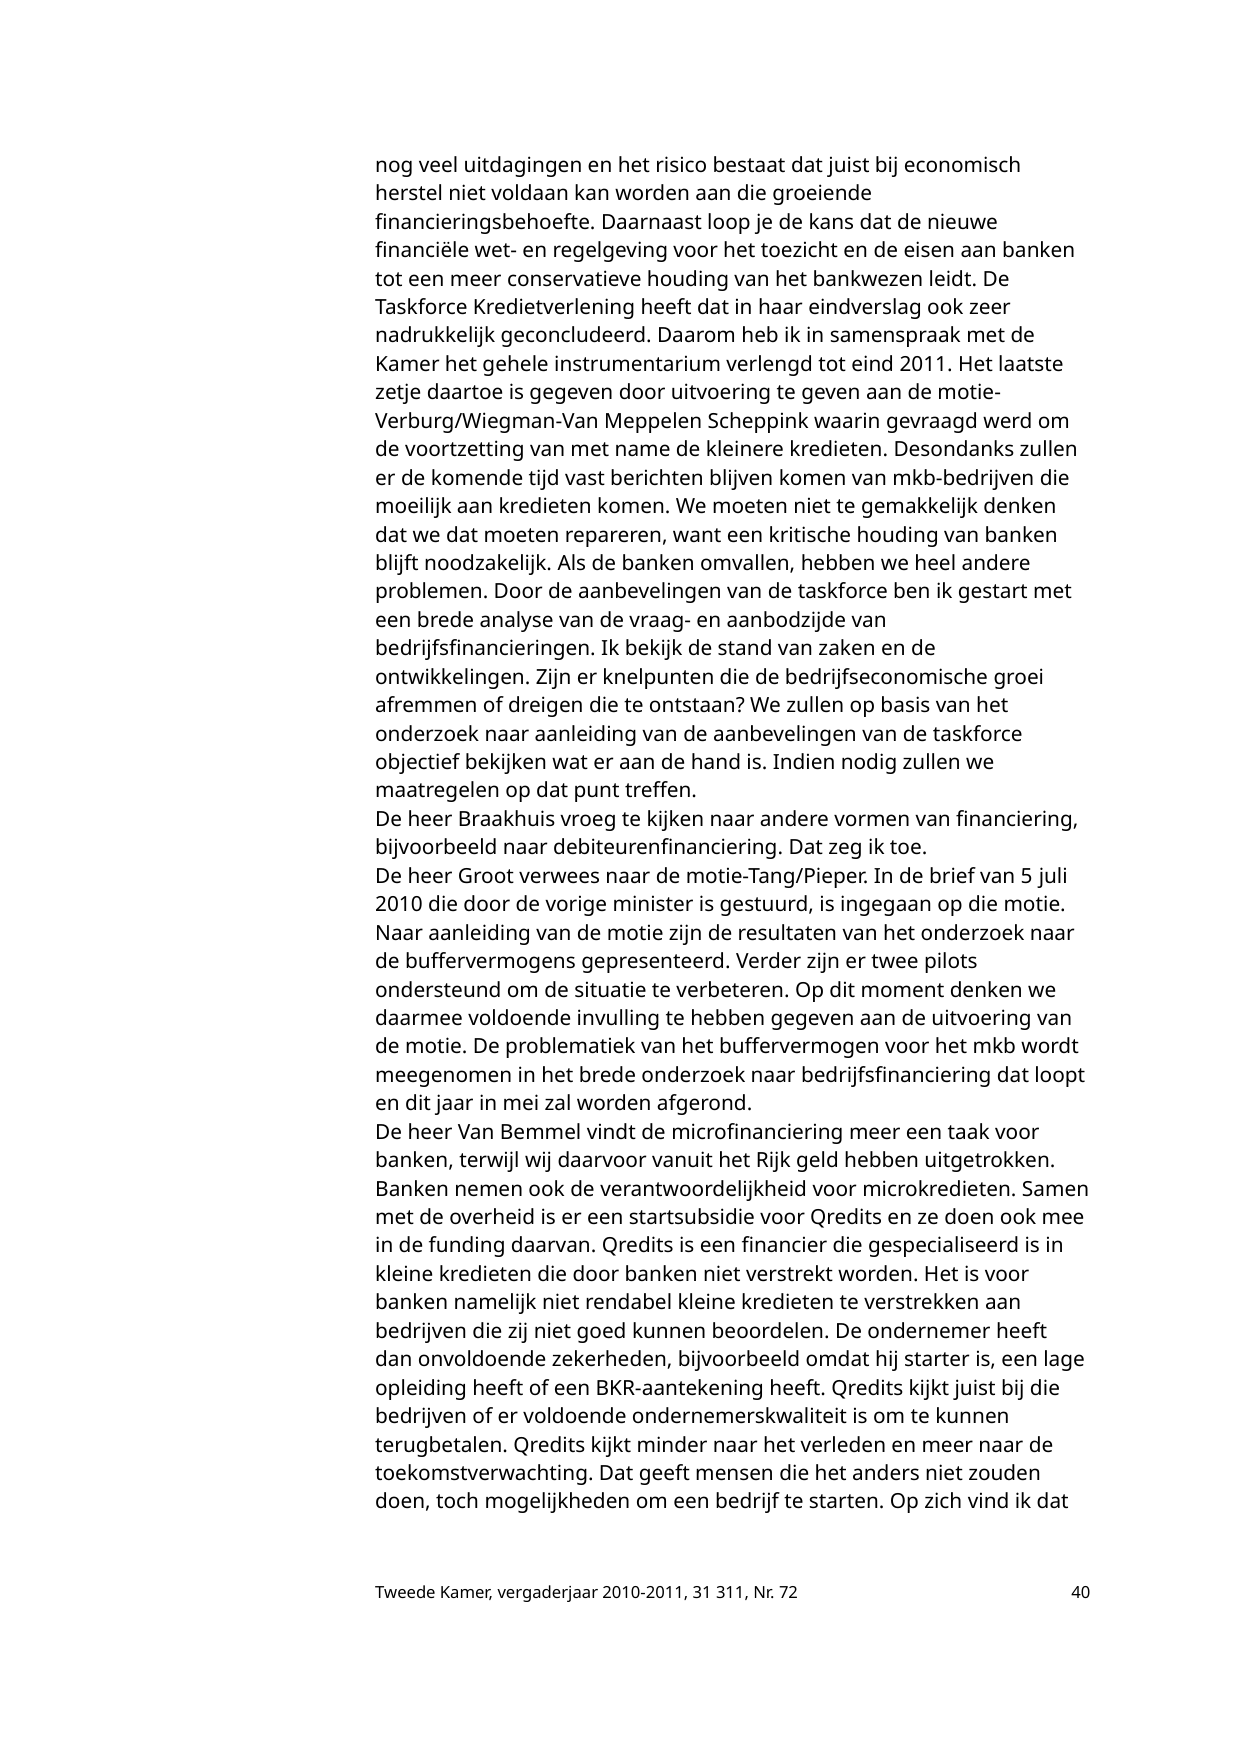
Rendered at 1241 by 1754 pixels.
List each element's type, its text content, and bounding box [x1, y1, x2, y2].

text nog veel uitdagingen en het risico bestaat dat juist bij economisch herstel niet voldaan kan worden aan die groeiende financieringsbehoefte. Daarnaast loop je de kans dat de nieuwe financiële wet- en regelgeving voor het toezicht en de eisen aan banken tot een meer conservatieve houding van het bankwezen leidt. De Taskforce Kredietverlening heeft dat in haar eindverslag ook zeer nadrukkelijk geconcludeerd. Daarom heb ik in samenspraak met de Kamer het gehele instrumentarium verlengd tot eind 2011. Het laatste zetje daartoe is gegeven door uitvoering te geven aan de motie-Verburg/Wiegman-Van Meppelen Scheppink waarin gevraagd werd om de voortzetting van met name de kleinere kredieten. Desondanks zullen er de komende tijd vast berichten blijven komen van mkb-bedrijven die moeilijk aan kredieten komen. We moeten niet te gemakkelijk denken dat we dat moeten repareren, want een kritische houding van banken blijft noodzakelijk. Als de banken omvallen, hebben we heel andere problemen. Door de aanbevelingen van de taskforce ben ik gestart met een brede analyse van de vraag- en aanbodzijde van bedrijfsfinancieringen. Ik bekijk de stand van zaken en de ontwikkelingen. Zijn er knelpunten die de bedrijfseconomische groei afremmen of dreigen die te ontstaan? We zullen op basis van het onderzoek naar aanleiding van de aanbevelingen van de taskforce objectief bekijken wat er aan de hand is. Indien nodig zullen we maatregelen op dat punt treffen. [375, 150, 1090, 804]
text De heer Groot verwees naar de motie-Tang/Pieper. In de brief van 5 juli 2010 die door de vorige minister is gestuurd, is ingegaan op die motie. Naar aanleiding van de motie zijn de resultaten van het onderzoek naar de buffervermogens gepresenteerd. Verder zijn er twee pilots ondersteund om de situatie te verbeteren. Op dit moment denken we daarmee voldoende invulling te hebben gegeven aan de uitvoering van de motie. De problematiek van het buffervermogen voor het mkb wordt meegenomen in het brede onderzoek naar bedrijfsfinanciering dat loopt en dit jaar in mei zal worden afgerond. [375, 861, 1090, 1117]
text De heer Braakhuis vroeg te kijken naar andere vormen van financiering, bijvoorbeeld naar debiteurenfinanciering. Dat zeg ik toe. [375, 804, 1090, 861]
text De heer Van Bemmel vindt de microfinanciering meer een taak voor banken, terwijl wij daarvoor vanuit het Rijk geld hebben uitgetrokken. Banken nemen ook de verantwoordelijkheid voor microkredieten. Samen met de overheid is er een startsubsidie voor Qredits en ze doen ook mee in de funding daarvan. Qredits is een financier die gespecialiseerd is in kleine kredieten die door banken niet verstrekt worden. Het is voor banken namelijk niet rendabel kleine kredieten te verstrekken aan bedrijven die zij niet goed kunnen beoordelen. De ondernemer heeft dan onvoldoende zekerheden, bijvoorbeeld omdat hij starter is, een lage opleiding heeft of een BKR-aantekening heeft. Qredits kijkt juist bij die bedrijven of er voldoende ondernemerskwaliteit is om te kunnen terugbetalen. Qredits kijkt minder naar het verleden en meer naar de toekomstverwachting. Dat geeft mensen die het anders niet zouden doen, toch mogelijkheden om een bedrijf te starten. Op zich vind ik dat [375, 1117, 1090, 1515]
